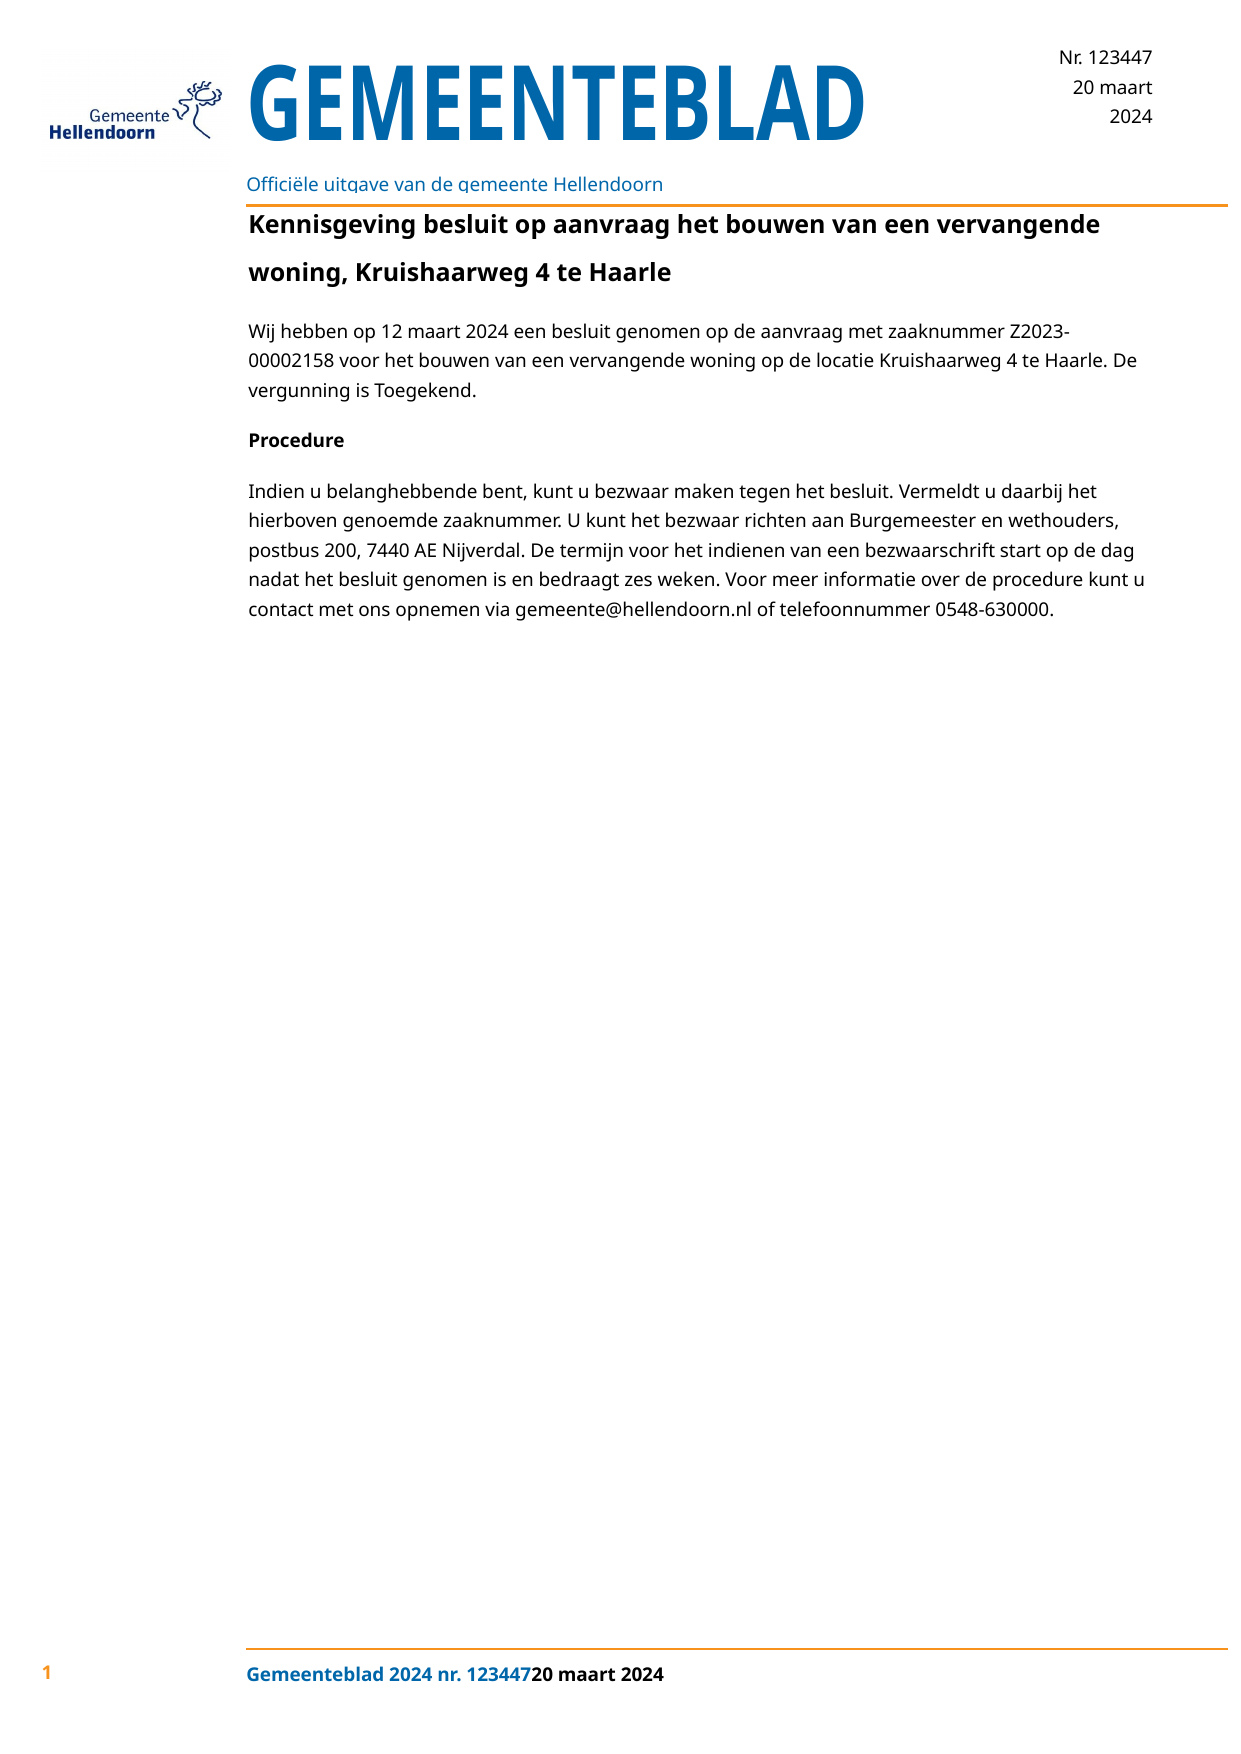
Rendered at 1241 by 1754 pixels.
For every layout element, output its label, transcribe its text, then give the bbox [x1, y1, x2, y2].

text Wij hebben op 12 maart 2024 een besluit genomen op de aanvraag met zaaknummer Z2023-00002158 voor het bouwen van een vervangende woning op de locatie Kruishaarweg 4 te Haarle. De vergunning is Toegekend. [248, 318, 1152, 403]
text Kennisgeving besluit op aanvraag het bouwen van een vervangende woning, Kruishaarweg 4 te Haarle [248, 207, 1152, 288]
picture [41, 47, 231, 172]
text Indien u belanghebbende bent, kunt u bezwaar maken tegen het besluit. Vermeldt u daarbij het hierboven genoemde zaaknummer. U kunt het bezwaar richten aan Burgemeester en wethouders, postbus 200, 7440 AE Nijverdal. De termijn voor het indienen van een bezwaarschrift start op de dag nadat het besluit genomen is en bedraagt zes weken. Voor meer informatie over de procedure kunt u contact met ons opnemen via gemeente@hellendoorn.nl of telefoonnummer 0548-630000. [248, 478, 1152, 622]
text Procedure [248, 427, 1152, 453]
